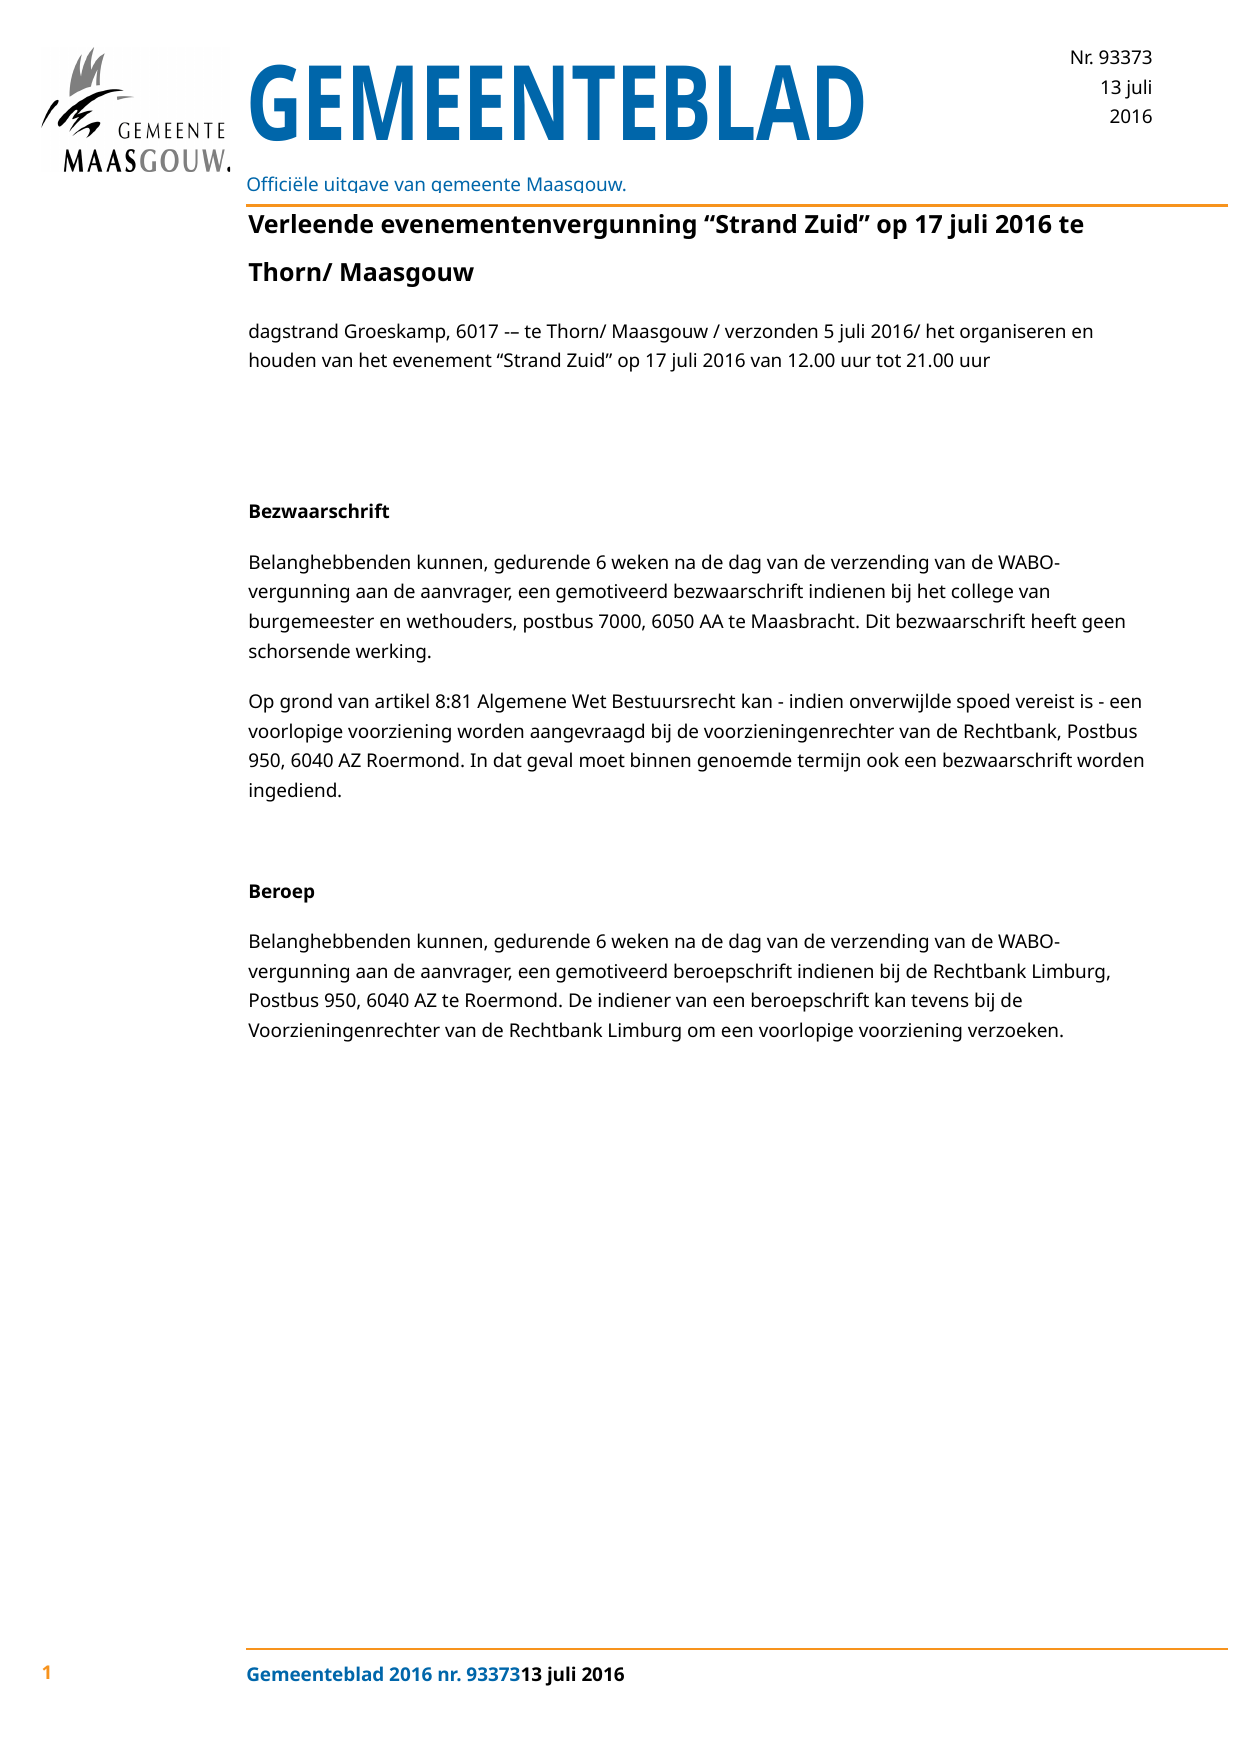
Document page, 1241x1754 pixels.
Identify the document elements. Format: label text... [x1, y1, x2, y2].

text Verleende evenementenvergunning “Strand Zuid” op 17 juli 2016 te Thorn/ Maasgouw [248, 207, 1152, 288]
text Beroep [248, 878, 1152, 904]
text dagstrand Groeskamp, 6017 -– te Thorn/ Maasgouw / verzonden 5 juli 2016/ het organiseren en houden van het evenement “Strand Zuid” op 17 juli 2016 van 12.00 uur tot 21.00 uur [248, 318, 1152, 373]
picture [41, 47, 231, 172]
text Belanghebbenden kunnen, gedurende 6 weken na de dag van de verzending van de WABO-vergunning aan de aanvrager, een gemotiveerd beroepschrift indienen bij de Rechtbank Limburg, Postbus 950, 6040 AZ te Roermond. De indiener van een beroepschrift kan tevens bij de Voorzieningenrechter van de Rechtbank Limburg om een voorlopige voorziening verzoeken. [248, 928, 1152, 1043]
text Op grond van artikel 8:81 Algemene Wet Bestuursrecht kan - indien onverwijlde spoed vereist is - een voorlopige voorziening worden aangevraagd bij de voorzieningenrechter van de Rechtbank, Postbus 950, 6040 AZ Roermond. In dat geval moet binnen genoemde termijn ook een bezwaarschrift worden ingediend. [248, 688, 1152, 803]
text Bezwaarschrift [248, 499, 1152, 524]
text Belanghebbenden kunnen, gedurende 6 weken na de dag van de verzending van de WABO-vergunning aan de aanvrager, een gemotiveerd bezwaarschrift indienen bij het college van burgemeester en wethouders, postbus 7000, 6050 AA te Maasbracht. Dit bezwaarschrift heeft geen schorsende werking. [248, 549, 1152, 664]
